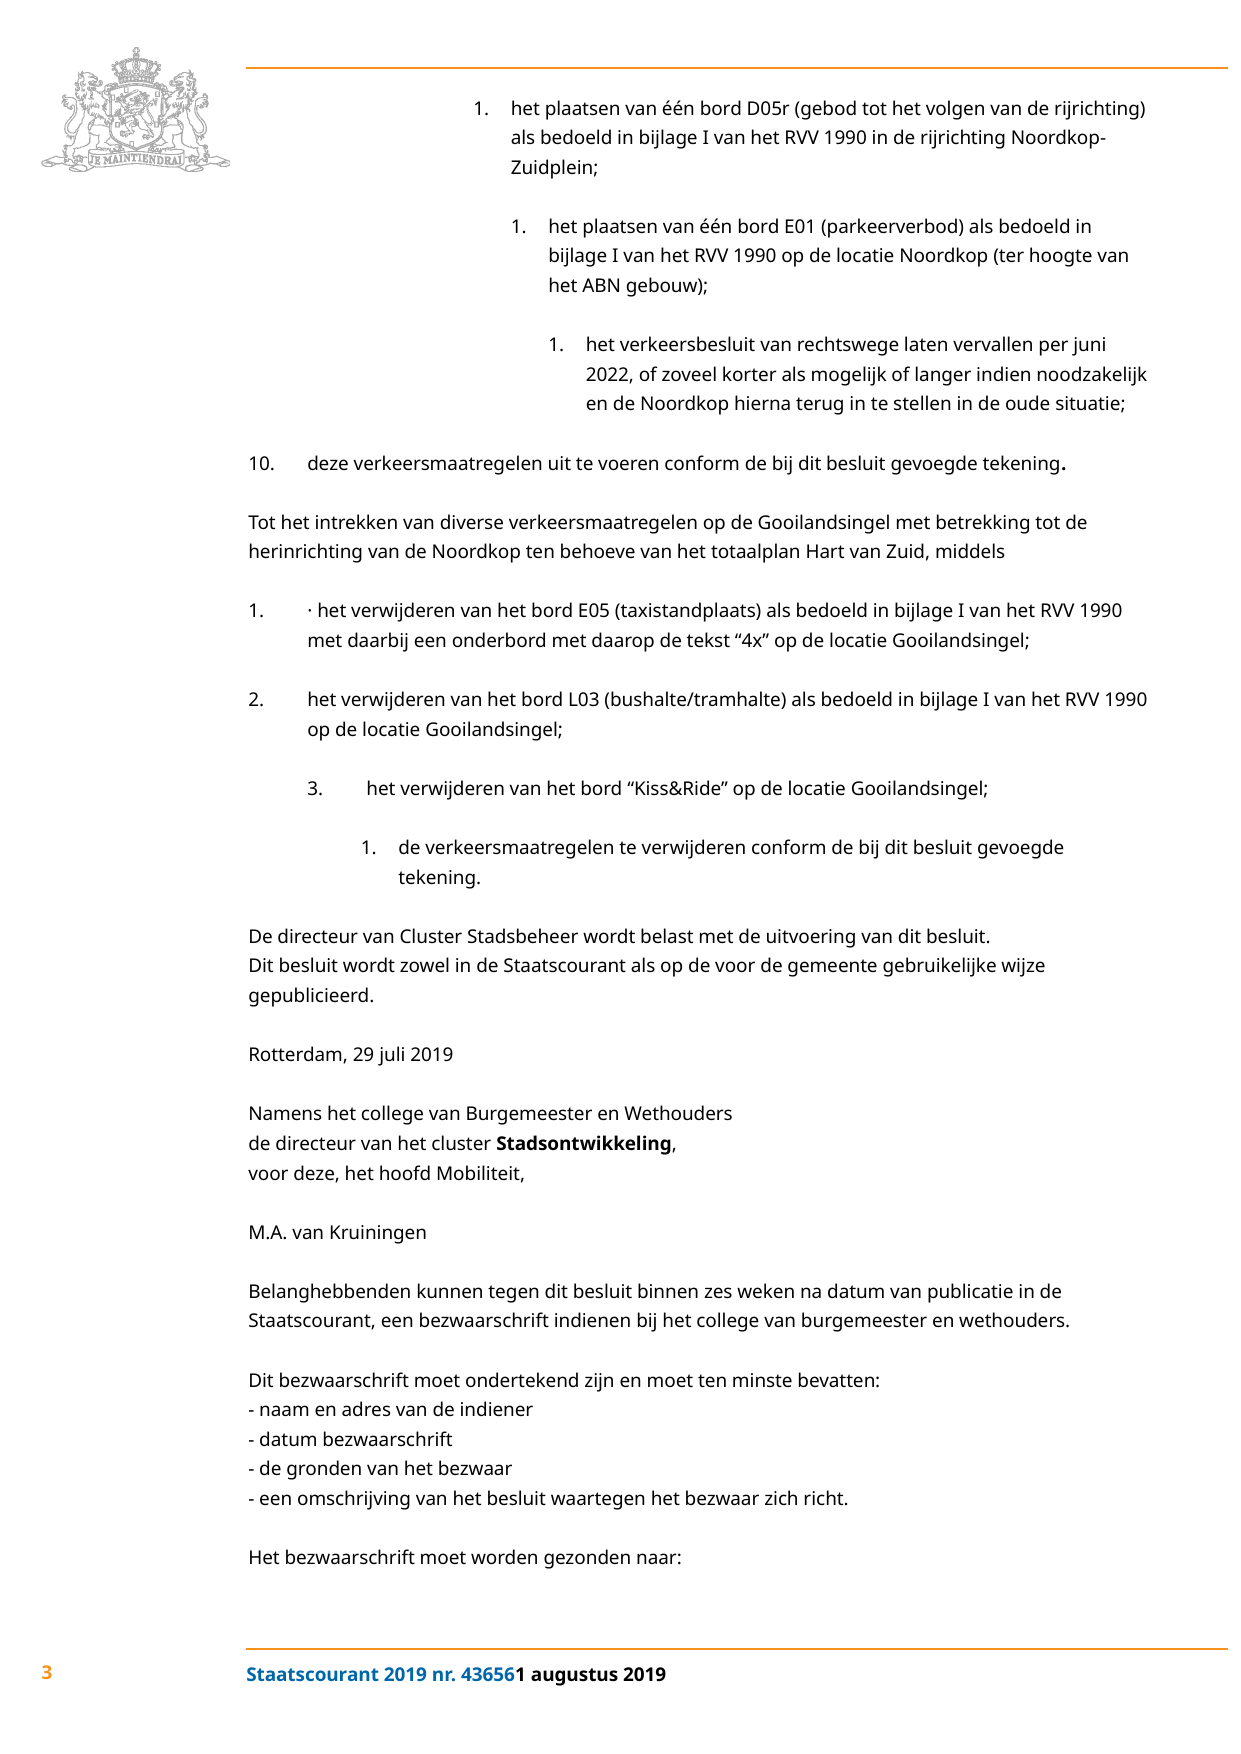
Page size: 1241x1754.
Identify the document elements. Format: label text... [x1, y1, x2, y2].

list het verwijderen van het bord L03 (bushalte/tramhalte) als bedoeld in bijlage I van het RVV 1990 op de locatie Gooilandsingel; [248, 686, 1152, 742]
list het verkeersbesluit van rechtswege laten vervallen per juni 2022, of zoveel korter als mogelijk of langer indien noodzakelijk en de Noordkop hierna terug in te stellen in de oude situatie; [548, 331, 1152, 416]
text voor deze, het hoofd Mobiliteit, [248, 1160, 1152, 1186]
text de directeur van het cluster Stadsontwikkeling, [248, 1130, 1152, 1156]
list het plaatsen van één bord D05r (gebod tot het volgen van de rijrichting) als bedoeld in bijlage I van het RVV 1990 in de rijrichting Noordkop-Zuidplein; [473, 95, 1152, 180]
text De directeur van Cluster Stadsbeheer wordt belast met de uitvoering van dit besluit. [248, 923, 1152, 949]
list deze verkeersmaatregelen uit te voeren conform de bij dit besluit gevoegde tekening. [248, 450, 1152, 476]
list het verwijderen van het bord “Kiss&Ride” op de locatie Gooilandsingel; [307, 775, 1152, 801]
text Dit besluit wordt zowel in de Staatscourant als op de voor de gemeente gebruikelijke wijze gepublicieerd. [248, 953, 1152, 1008]
text - een omschrijving van het besluit waartegen het bezwaar zich richt. [248, 1485, 1152, 1511]
text Namens het college van Burgemeester en Wethouders [248, 1101, 1152, 1126]
text Tot het intrekken van diverse verkeersmaatregelen op de Gooilandsingel met betrekking tot de herinrichting van de Noordkop ten behoeve van het totaalplan Hart van Zuid, middels [248, 509, 1152, 564]
list de verkeersmaatregelen te verwijderen conform de bij dit besluit gevoegde tekening. [361, 834, 1152, 890]
text Het bezwaarschrift moet worden gezonden naar: [248, 1544, 1152, 1570]
text M.A. van Kruiningen [248, 1219, 1152, 1245]
text Rotterdam, 29 juli 2019 [248, 1041, 1152, 1067]
text Dit bezwaarschrift moet ondertekend zijn en moet ten minste bevatten: [248, 1367, 1152, 1393]
list · het verwijderen van het bord E05 (taxistandplaats) als bedoeld in bijlage I van het RVV 1990 met daarbij een onderbord met daarop de tekst “4x” op de locatie Gooilandsingel; [248, 598, 1152, 653]
list het plaatsen van één bord E01 (parkeerverbod) als bedoeld in bijlage I van het RVV 1990 op de locatie Noordkop (ter hoogte van het ABN gebouw); [511, 213, 1152, 298]
text - datum bezwaarschrift [248, 1426, 1152, 1452]
text Belanghebbenden kunnen tegen dit besluit binnen zes weken na datum van publicatie in de Staatscourant, een bezwaarschrift indienen bij het college van burgemeester en wethouders. [248, 1278, 1152, 1333]
text - naam en adres van de indiener [248, 1396, 1152, 1422]
text - de gronden van het bezwaar [248, 1456, 1152, 1481]
picture [41, 47, 231, 172]
